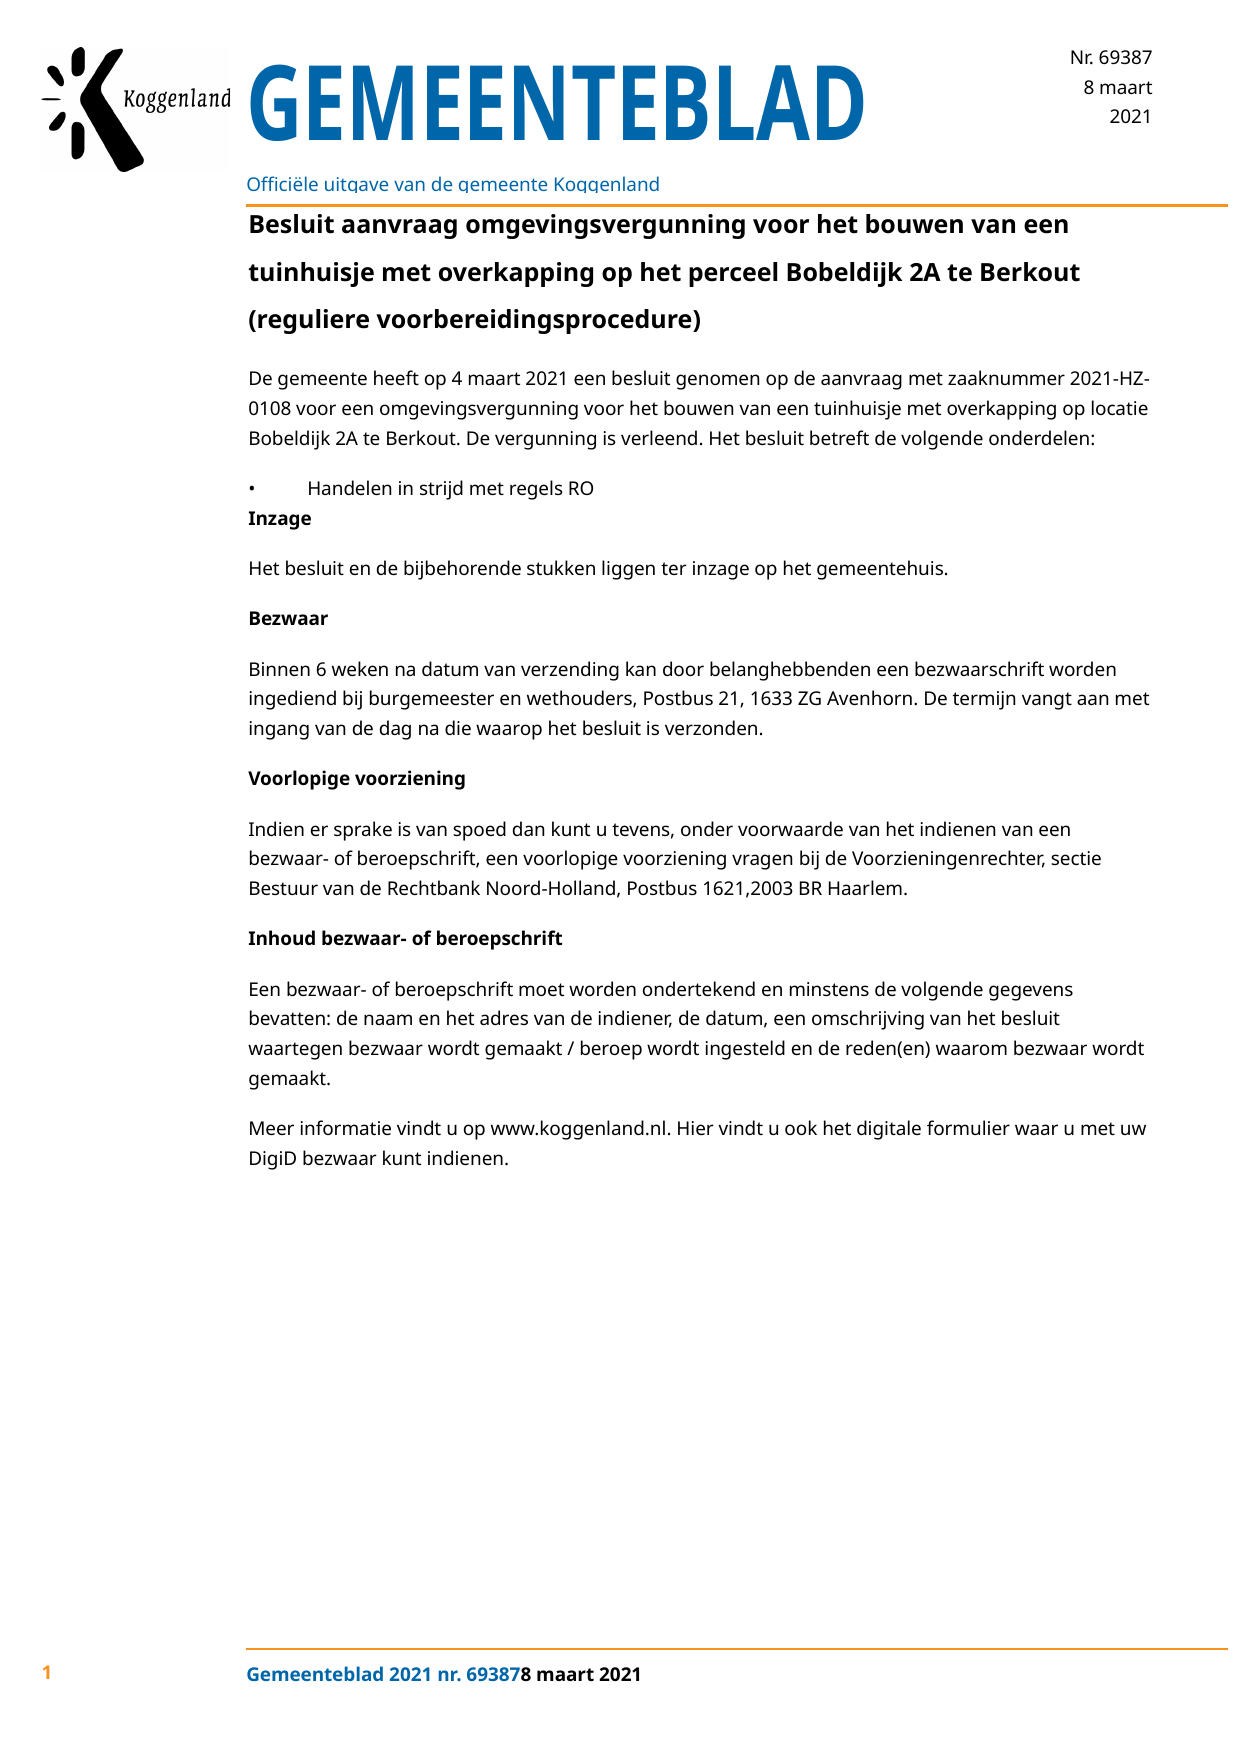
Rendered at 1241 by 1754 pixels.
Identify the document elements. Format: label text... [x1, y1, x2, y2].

picture [41, 47, 231, 172]
text Een bezwaar- of beroepschrift moet worden ondertekend en minstens de volgende gegevens bevatten: de naam en het adres van de indiener, de datum, een omschrijving van het besluit waartegen bezwaar wordt gemaakt / beroep wordt ingesteld en de reden(en) waarom bezwaar wordt gemaakt. [248, 976, 1152, 1090]
text Voorlopige voorziening [248, 766, 1152, 791]
text Inzage [248, 505, 1152, 530]
text Het besluit en de bijbehorende stukken liggen ter inzage op het gemeentehuis. [248, 555, 1152, 581]
text Indien er sprake is van spoed dan kunt u tevens, onder voorwaarde van het indienen van een bezwaar- of beroepschrift, een voorlopige voorziening vragen bij de Voorzieningenrechter, sectie Bestuur van de Rechtbank Noord-Holland, Postbus 1621,2003 BR Haarlem. [248, 816, 1152, 901]
text Bezwaar [248, 606, 1152, 631]
text Inhoud bezwaar- of beroepschrift [248, 926, 1152, 951]
text Binnen 6 weken na datum van verzending kan door belanghebbenden een bezwaarschrift worden ingediend bij burgemeester en wethouders, Postbus 21, 1633 ZG Avenhorn. De termijn vangt aan met ingang van de dag na die waarop het besluit is verzonden. [248, 656, 1152, 741]
list Handelen in strijd met regels RO [248, 475, 1152, 501]
text Meer informatie vindt u op www.koggenland.nl. Hier vindt u ook het digitale formulier waar u met uw DigiD bezwaar kunt indienen. [248, 1115, 1152, 1170]
text Besluit aanvraag omgevingsvergunning voor het bouwen van een tuinhuisje met overkapping op het perceel Bobeldijk 2A te Berkout (reguliere voorbereidingsprocedure) [248, 207, 1152, 336]
text De gemeente heeft op 4 maart 2021 een besluit genomen op de aanvraag met zaaknummer 2021-HZ-0108 voor een omgevingsvergunning voor het bouwen van een tuinhuisje met overkapping op locatie Bobeldijk 2A te Berkout. De vergunning is verleend. Het besluit betreft de volgende onderdelen: [248, 366, 1152, 450]
